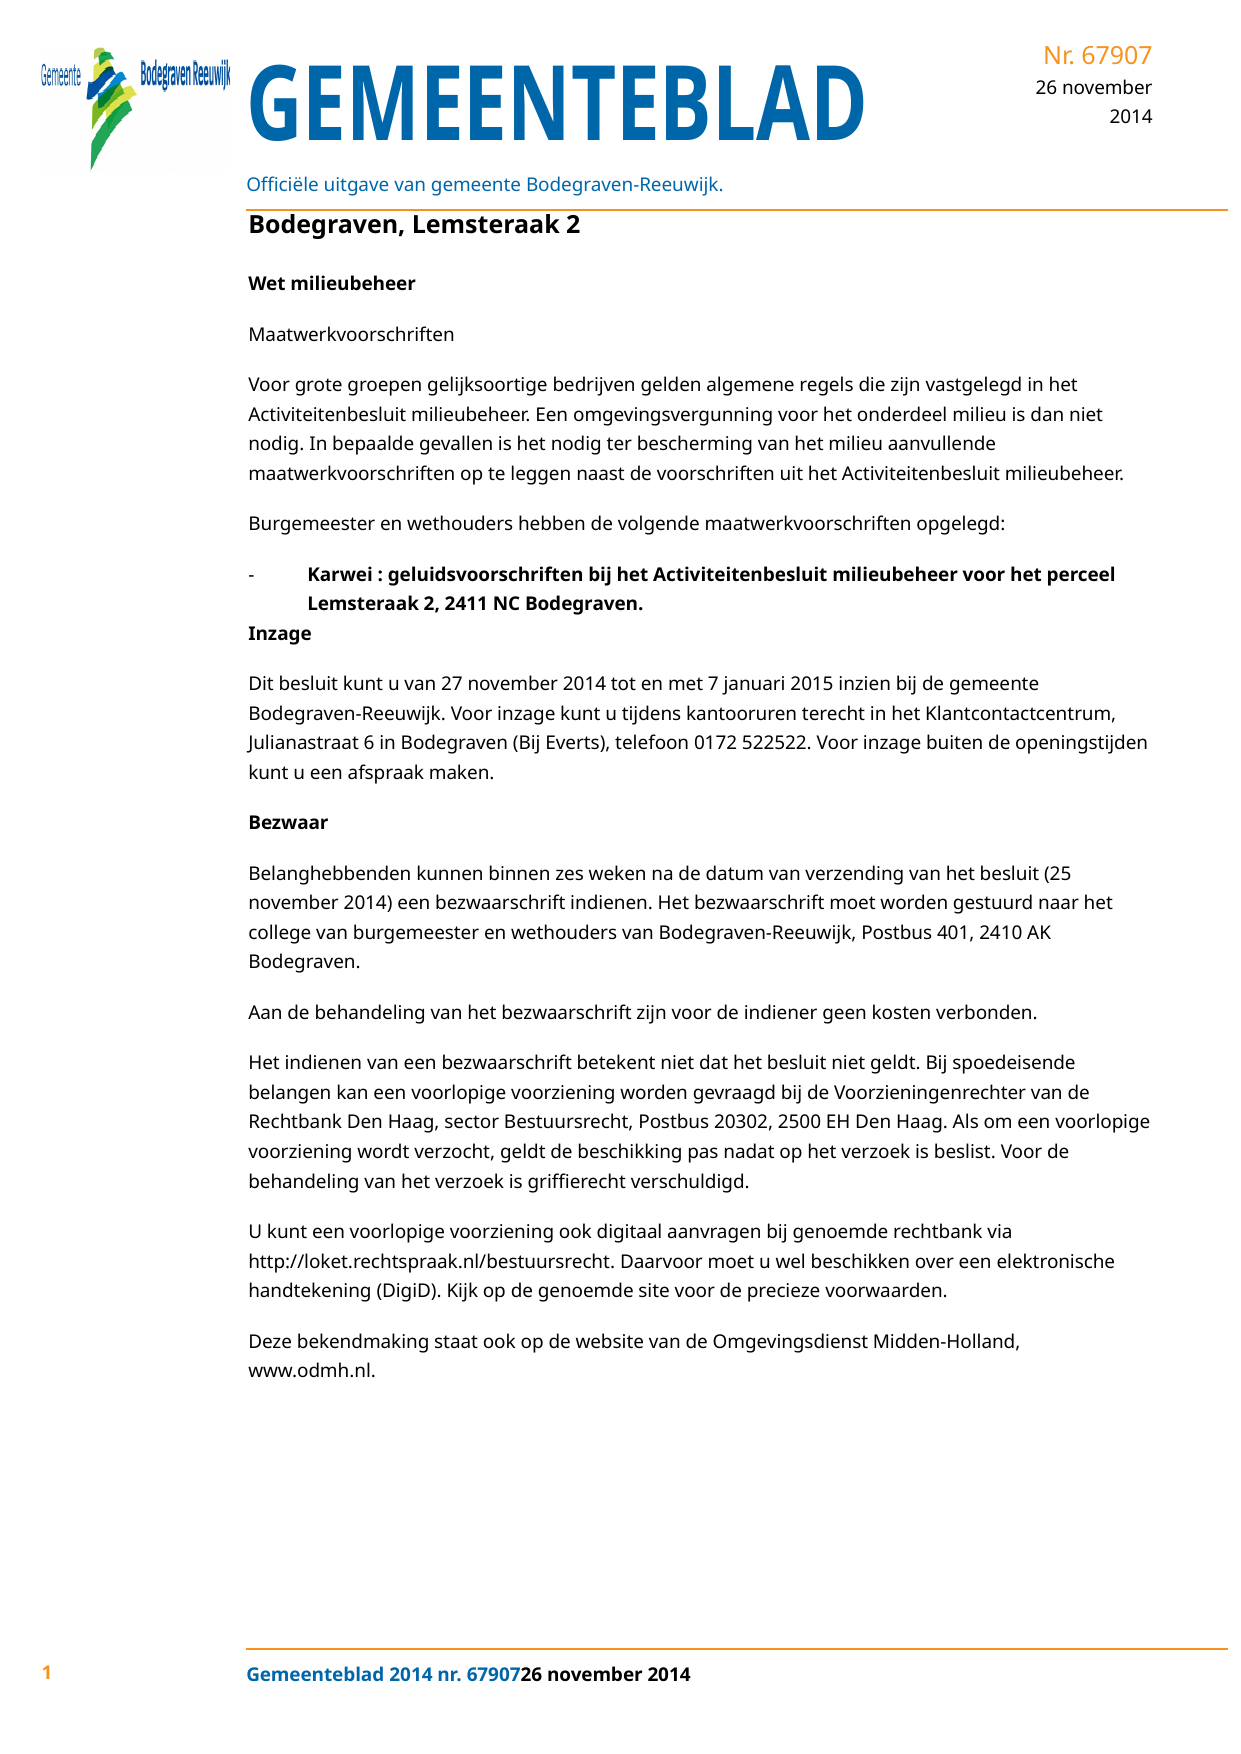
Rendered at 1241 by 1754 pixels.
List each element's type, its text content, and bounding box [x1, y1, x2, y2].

picture [41, 47, 231, 172]
text Aan de behandeling van het bezwaarschrift zijn voor de indiener geen kosten verbonden. [248, 999, 1152, 1025]
text Deze bekendmaking staat ook op de website van de Omgevingsdienst Midden-Holland, www.odmh.nl. [248, 1328, 1152, 1383]
text U kunt een voorlopige voorziening ook digitaal aanvragen bij genoemde rechtbank via http://loket.rechtspraak.nl/bestuursrecht. Daarvoor moet u wel beschikken over een elektronische handtekening (DigiD). Kijk op de genoemde site voor de precieze voorwaarden. [248, 1218, 1152, 1303]
text Belanghebbenden kunnen binnen zes weken na de datum van verzending van het besluit (25 november 2014) een bezwaarschrift indienen. Het bezwaarschrift moet worden gestuurd naar het college van burgemeester en wethouders van Bodegraven-Reeuwijk, Postbus 401, 2410 AK Bodegraven. [248, 860, 1152, 974]
text Inzage [248, 620, 1152, 646]
text Voor grote groepen gelijksoortige bedrijven gelden algemene regels die zijn vastgelegd in het Activiteitenbesluit milieubeheer. Een omgevingsvergunning voor het onderdeel milieu is dan niet nodig. In bepaalde gevallen is het nodig ter bescherming van het milieu aanvullende maatwerkvoorschriften op te leggen naast de voorschriften uit het Activiteitenbesluit milieubeheer. [248, 371, 1152, 486]
text Bezwaar [248, 809, 1152, 835]
text Het indienen van een bezwaarschrift betekent niet dat het besluit niet geldt. Bij spoedeisende belangen kan een voorlopige voorziening worden gevraagd bij de Voorzieningenrechter van de Rechtbank Den Haag, sector Bestuursrecht, Postbus 20302, 2500 EH Den Haag. Als om een voorlopige voorziening wordt verzocht, geldt de beschikking pas nadat op het verzoek is beslist. Voor de behandeling van het verzoek is griffierecht verschuldigd. [248, 1049, 1152, 1193]
text Wet milieubeheer [248, 270, 1152, 296]
text Bodegraven, Lemsteraak 2 [248, 211, 1152, 241]
list Karwei : geluidsvoorschriften bij het Activiteitenbesluit milieubeheer voor het perceel Lemsteraak 2, 2411 NC Bodegraven. [248, 561, 1152, 616]
text Maatwerkvoorschriften [248, 321, 1152, 346]
text Dit besluit kunt u van 27 november 2014 tot en met 7 januari 2015 inzien bij de gemeente Bodegraven-Reeuwijk. Voor inzage kunt u tijdens kantooruren terecht in het Klantcontactcentrum, Julianastraat 6 in Bodegraven (Bij Everts), telefoon 0172 522522. Voor inzage buiten de openingstijden kunt u een afspraak maken. [248, 670, 1152, 785]
text Burgemeester en wethouders hebben de volgende maatwerkvoorschriften opgelegd: [248, 510, 1152, 536]
